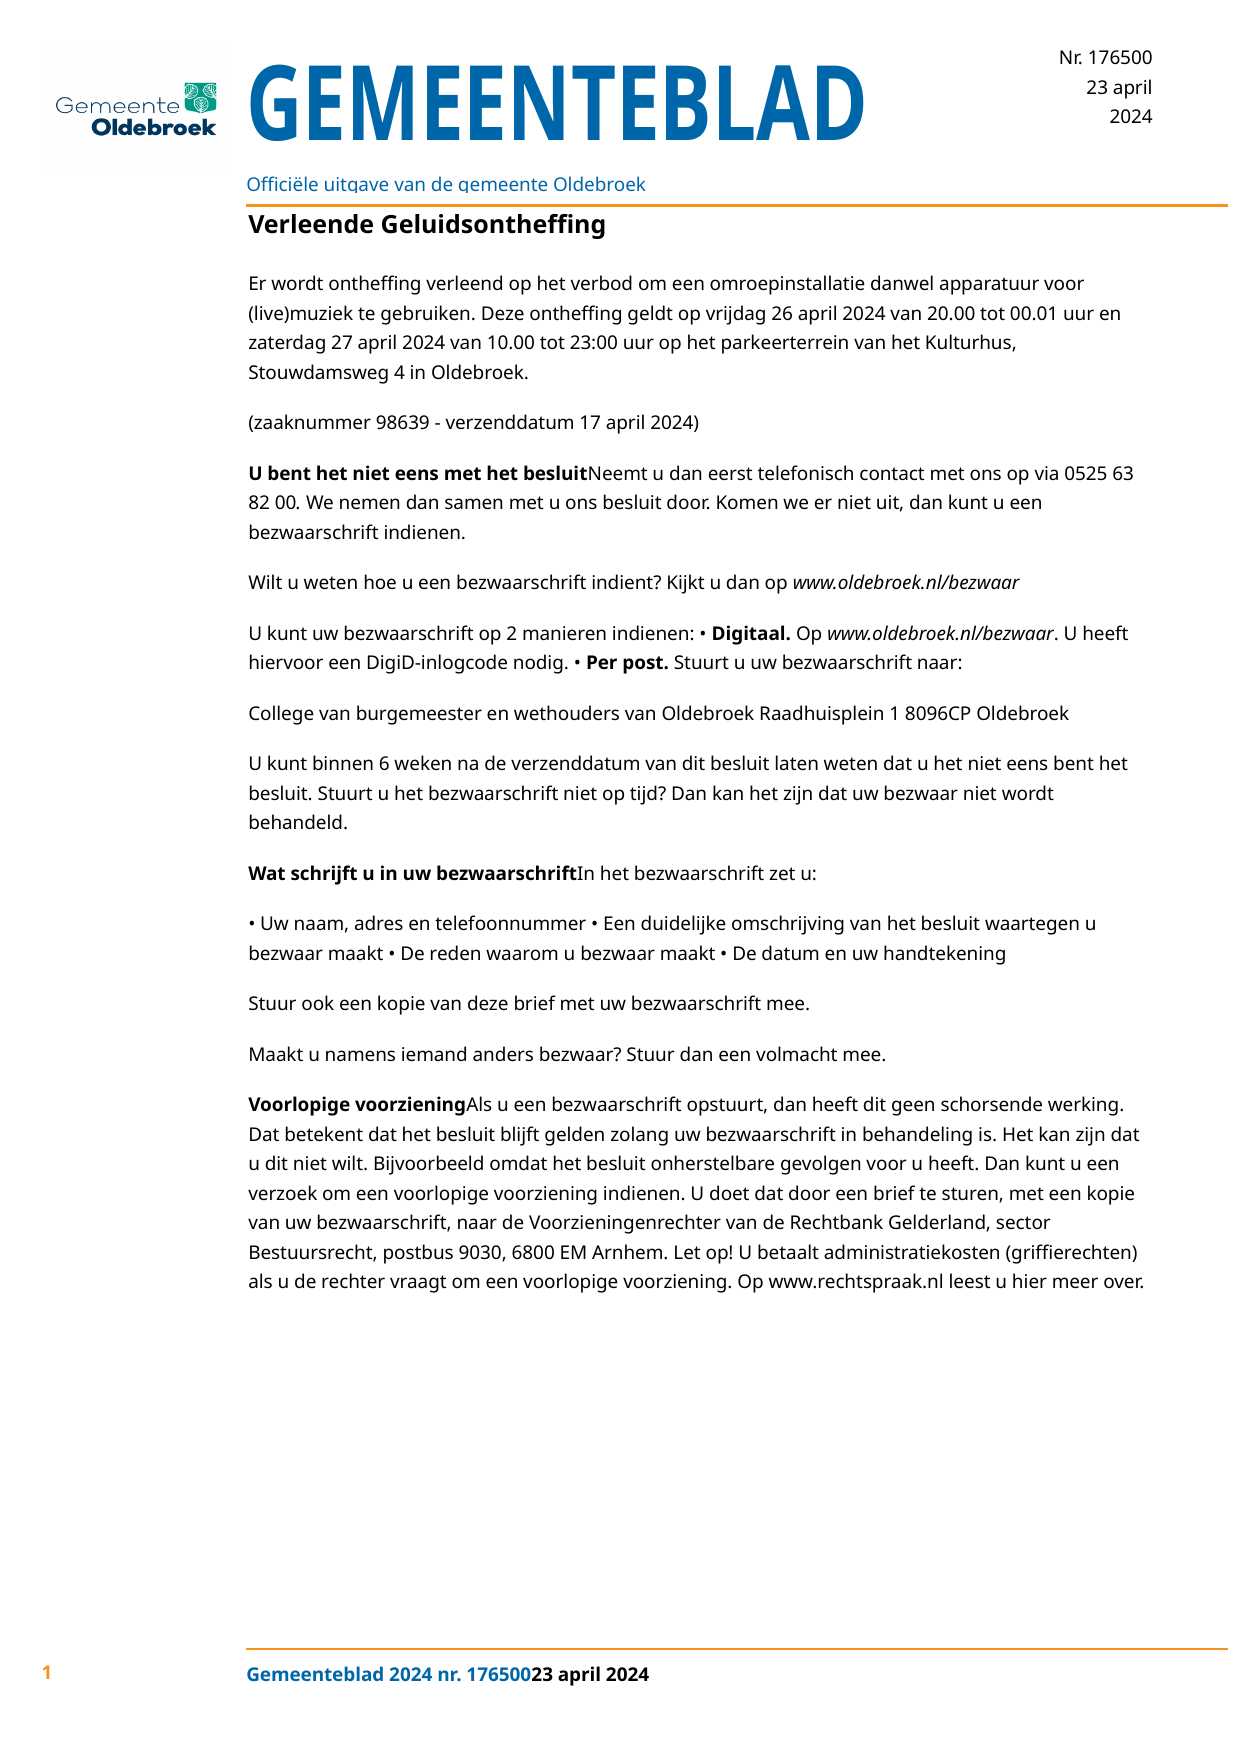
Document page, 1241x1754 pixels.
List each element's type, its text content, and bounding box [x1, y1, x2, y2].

text Wilt u weten hoe u een bezwaarschrift indient? Kijkt u dan op www.oldebroek.nl/bezwaar [248, 569, 1152, 595]
text U kunt binnen 6 weken na de verzenddatum van dit besluit laten weten dat u het niet eens bent het besluit. Stuurt u het bezwaarschrift niet op tijd? Dan kan het zijn dat uw bezwaar niet wordt behandeld. [248, 750, 1152, 835]
text Verleende Geluidsontheffing [248, 207, 1152, 241]
text Maakt u namens iemand anders bezwaar? Stuur dan een volmacht mee. [248, 1041, 1152, 1066]
text Er wordt ontheffing verleend op het verbod om een omroepinstallatie danwel apparatuur voor (live)muziek te gebruiken. Deze ontheffing geldt op vrijdag 26 april 2024 van 20.00 tot 00.01 uur en zaterdag 27 april 2024 van 10.00 tot 23:00 uur op het parkeerterrein van het Kulturhus, Stouwdamsweg 4 in Oldebroek. [248, 270, 1152, 385]
text U bent het niet eens met het besluitNeemt u dan eerst telefonisch contact met ons op via 0525 63 82 00. We nemen dan samen met u ons besluit door. Komen we er niet uit, dan kunt u een bezwaarschrift indienen. [248, 460, 1152, 545]
text Wat schrijft u in uw bezwaarschriftIn het bezwaarschrift zet u: [248, 860, 1152, 886]
text (zaaknummer 98639 - verzenddatum 17 april 2024) [248, 409, 1152, 435]
text College van burgemeester en wethouders van Oldebroek Raadhuisplein 1 8096CP Oldebroek [248, 700, 1152, 726]
text Stuur ook een kopie van deze brief met uw bezwaarschrift mee. [248, 990, 1152, 1016]
text U kunt uw bezwaarschrift op 2 manieren indienen: • Digitaal. Op www.oldebroek.nl/bezwaar. U heeft hiervoor een DigiD-inlogcode nodig. • Per post. Stuurt u uw bezwaarschrift naar: [248, 620, 1152, 675]
picture [41, 47, 231, 172]
text Voorlopige voorzieningAls u een bezwaarschrift opstuurt, dan heeft dit geen schorsende werking. Dat betekent dat het besluit blijft gelden zolang uw bezwaarschrift in behandeling is. Het kan zijn dat u dit niet wilt. Bijvoorbeeld omdat het besluit onherstelbare gevolgen voor u heeft. Dan kunt u een verzoek om een voorlopige voorziening indienen. U doet dat door een brief te sturen, met een kopie van uw bezwaarschrift, naar de Voorzieningenrechter van de Rechtbank Gelderland, sector Bestuursrecht, postbus 9030, 6800 EM Arnhem. Let op! U betaalt administratiekosten (griffierechten) als u de rechter vraagt om een voorlopige voorziening. Op www.rechtspraak.nl leest u hier meer over. [248, 1091, 1152, 1294]
text • Uw naam, adres en telefoonnummer • Een duidelijke omschrijving van het besluit waartegen u bezwaar maakt • De reden waarom u bezwaar maakt • De datum en uw handtekening [248, 910, 1152, 966]
